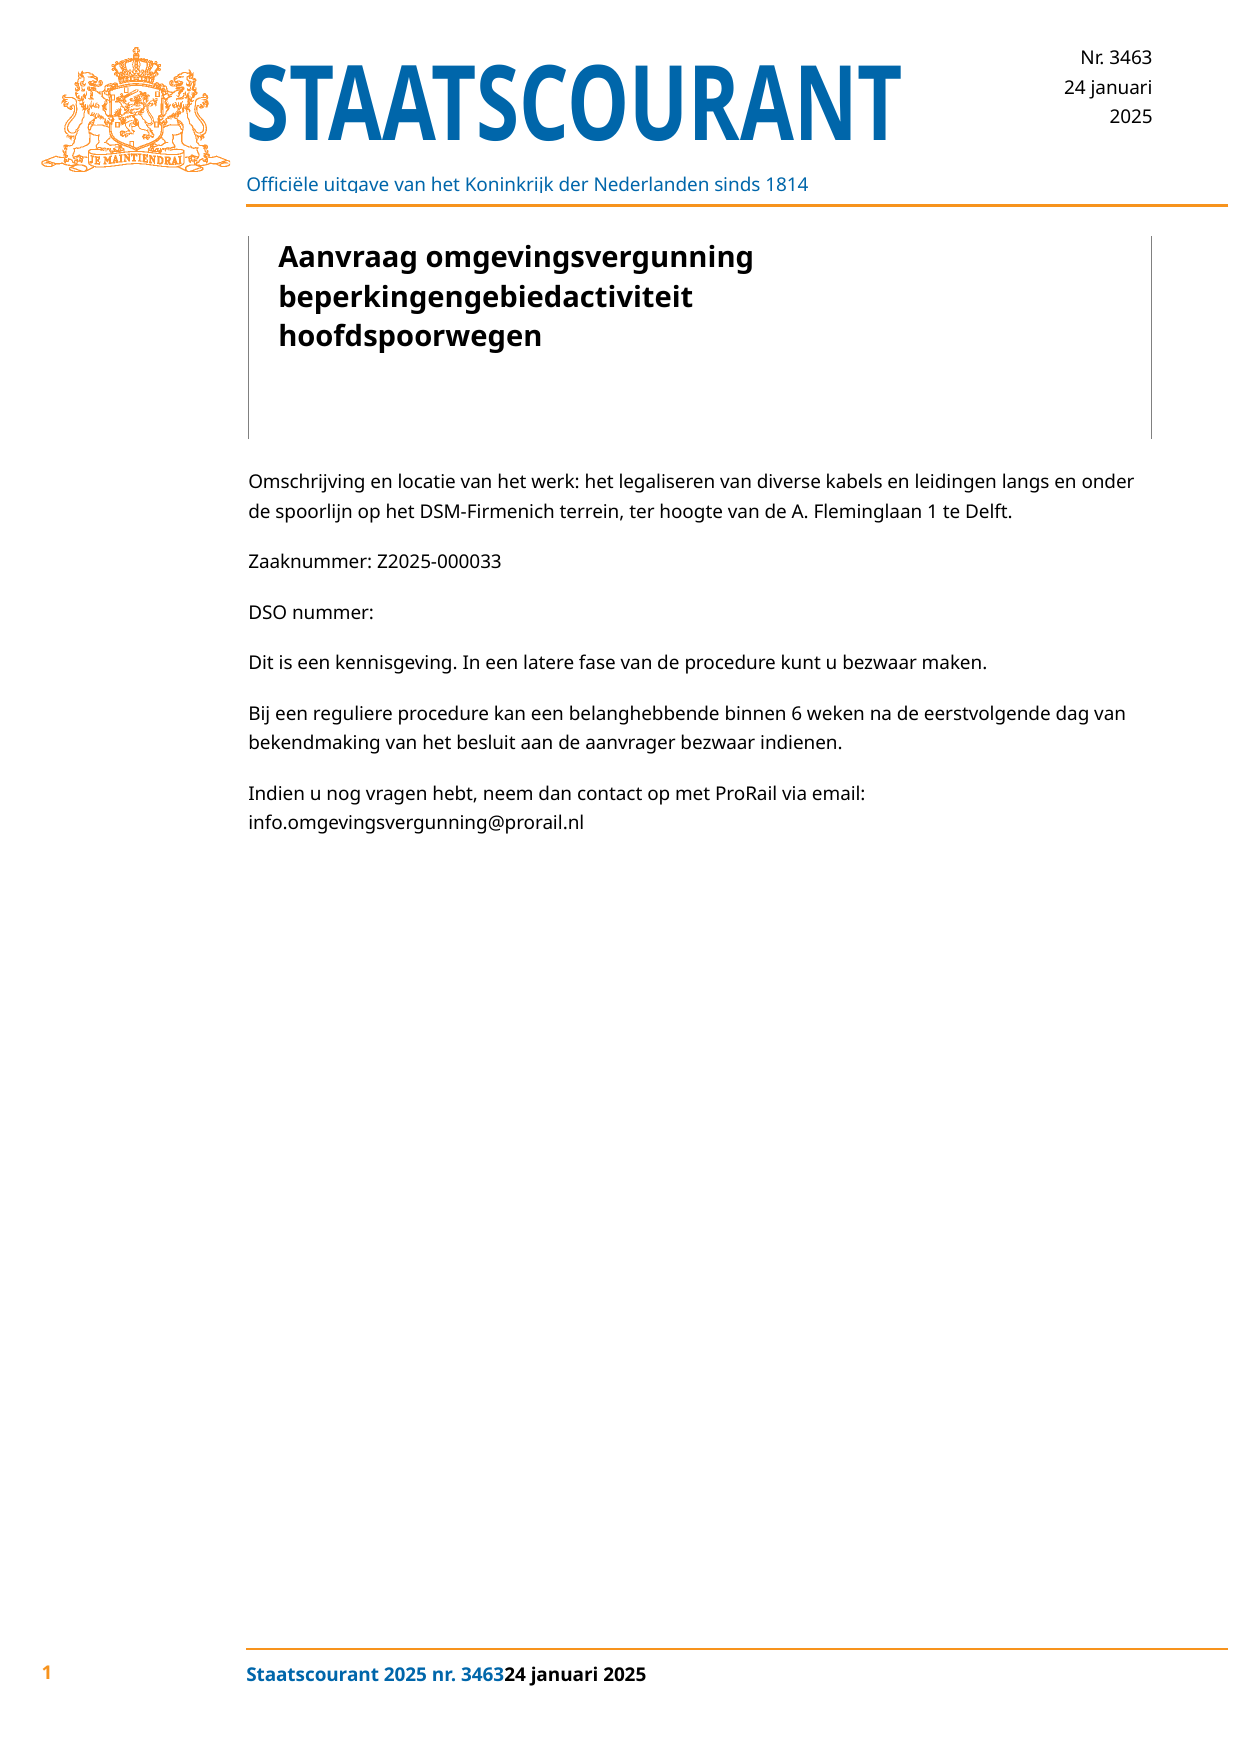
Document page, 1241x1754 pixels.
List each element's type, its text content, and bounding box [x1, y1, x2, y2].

picture [41, 47, 231, 172]
picture [912, 236, 1090, 414]
text Indien u nog vragen hebt, neem dan contact op met ProRail via email: info.omgevingsvergunning@prorail.nl [248, 780, 1152, 835]
table_header [850, 236, 912, 413]
table_header Aanvraag omgevingsvergunning beperkingengebiedactiviteit hoofdspoorwegen [249, 236, 850, 439]
text Bij een reguliere procedure kan een belanghebbende binnen 6 weken na de eerstvolgende dag van bekendmaking van het besluit aan de aanvrager bezwaar indienen. [248, 700, 1152, 755]
text Omschrijving en locatie van het werk: het legaliseren van diverse kabels en leidingen langs en onder de spoorlijn op het DSM-Firmenich terrein, ter hoogte van de A. Fleminglaan 1 te Delft. [248, 469, 1152, 524]
text DSO nummer: [248, 599, 1152, 625]
text Zaaknummer: Z2025-000033 [248, 549, 1152, 574]
text Dit is een kennisgeving. In een latere fase van de procedure kunt u bezwaar maken. [248, 649, 1152, 675]
table_header [850, 414, 1151, 439]
table_header [1090, 236, 1151, 413]
